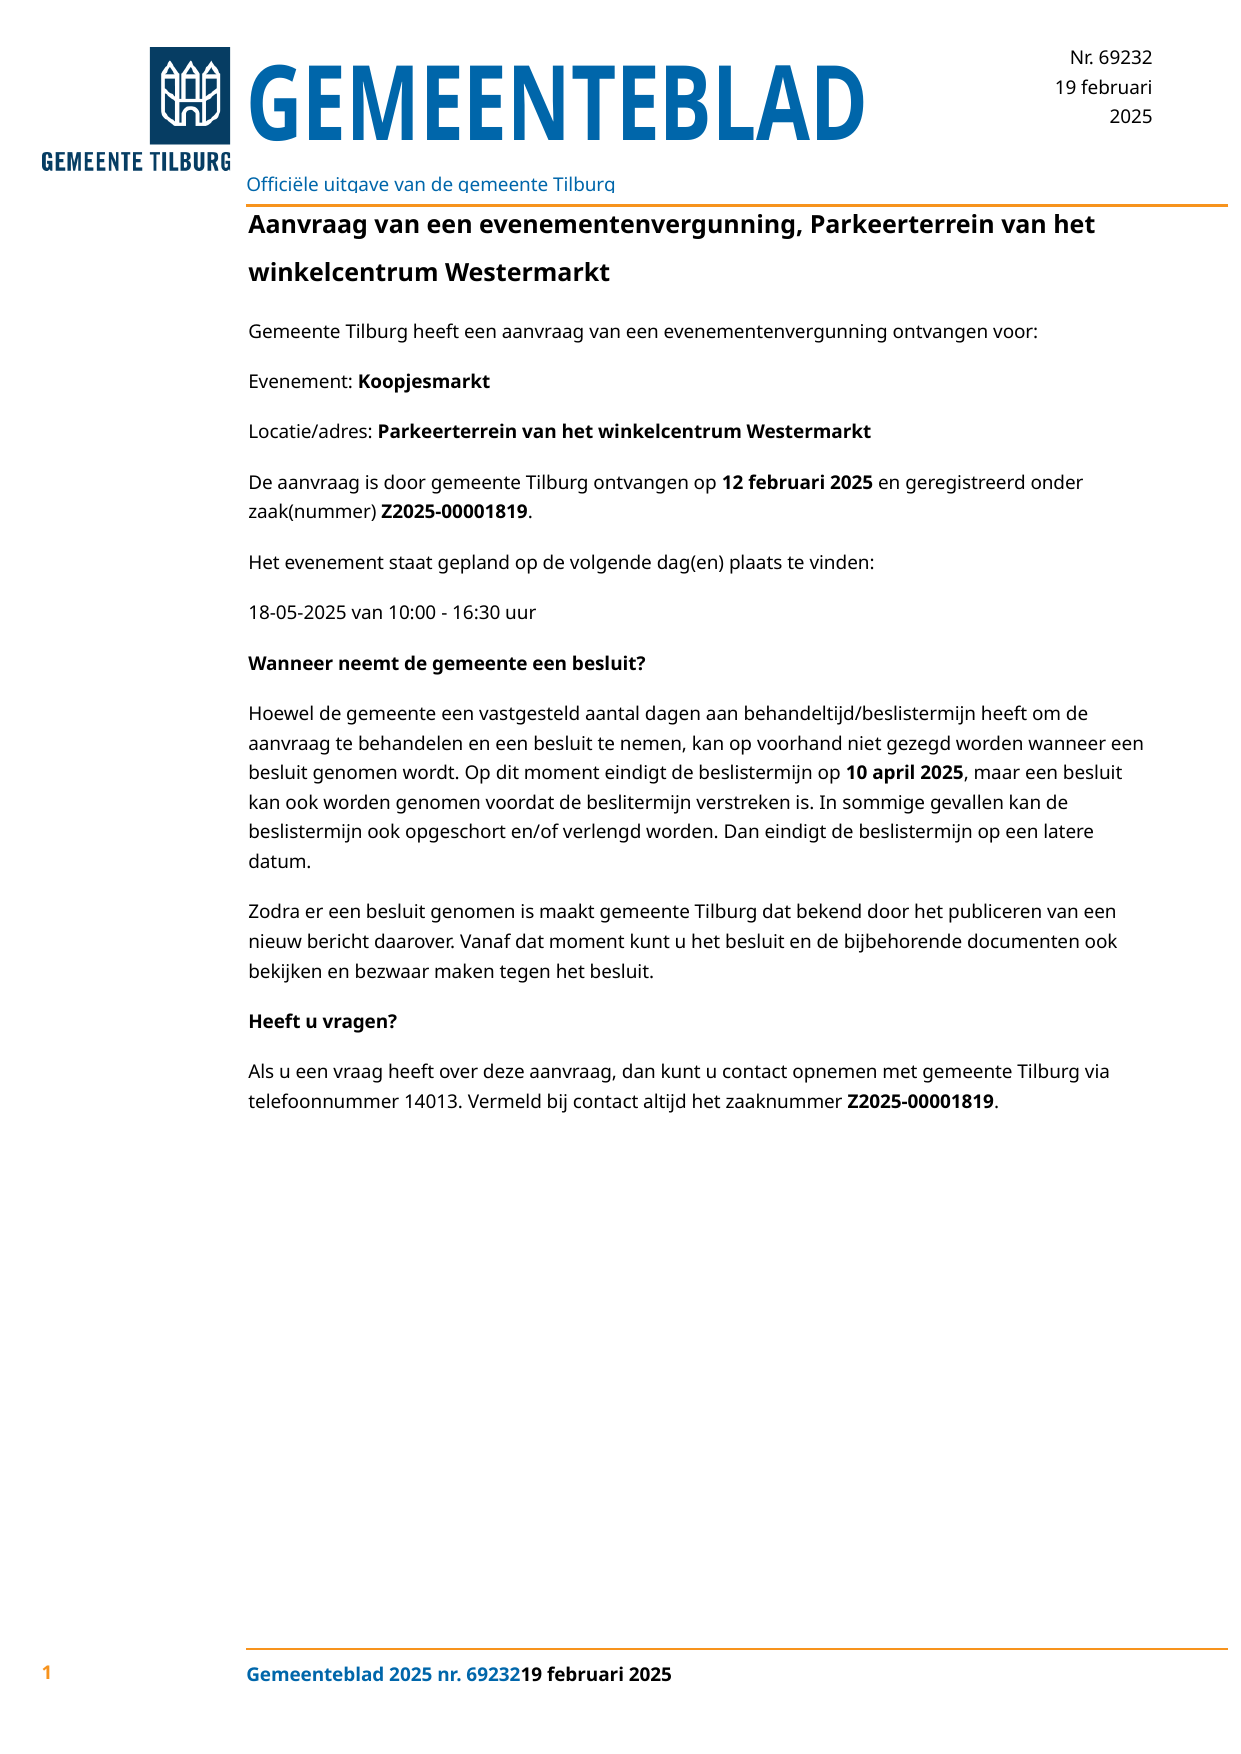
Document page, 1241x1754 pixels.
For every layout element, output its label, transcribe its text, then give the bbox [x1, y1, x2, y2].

text 18-05-2025 van 10:00 - 16:30 uur [248, 599, 1152, 625]
picture [41, 47, 231, 172]
text De aanvraag is door gemeente Tilburg ontvangen op 12 februari 2025 en geregistreerd onder zaak(nummer) Z2025-00001819. [248, 469, 1152, 524]
text Heeft u vragen? [248, 1008, 1152, 1034]
text Aanvraag van een evenementenvergunning, Parkeerterrein van het winkelcentrum Westermarkt [248, 207, 1152, 288]
text Zodra er een besluit genomen is maakt gemeente Tilburg dat bekend door het publiceren van een nieuw bericht daarover. Vanaf dat moment kunt u het besluit en de bijbehorende documenten ook bekijken en bezwaar maken tegen het besluit. [248, 899, 1152, 984]
text Hoewel de gemeente een vastgesteld aantal dagen aan behandeltijd/beslistermijn heeft om de aanvraag te behandelen en een besluit te nemen, kan op voorhand niet gezegd worden wanneer een besluit genomen wordt. Op dit moment eindigt de beslistermijn op 10 april 2025, maar een besluit kan ook worden genomen voordat de beslitermijn verstreken is. In sommige gevallen kan de beslistermijn ook opgeschort en/of verlengd worden. Dan eindigt de beslistermijn op een latere datum. [248, 700, 1152, 874]
text Als u een vraag heeft over deze aanvraag, dan kunt u contact opnemen met gemeente Tilburg via telefoonnummer 14013. Vermeld bij contact altijd het zaaknummer Z2025-00001819. [248, 1059, 1152, 1114]
text Wanneer neemt de gemeente een besluit? [248, 650, 1152, 676]
text Evenement: Koopjesmarkt [248, 368, 1152, 394]
text Locatie/adres: Parkeerterrein van het winkelcentrum Westermarkt [248, 419, 1152, 444]
text Gemeente Tilburg heeft een aanvraag van een evenementenvergunning ontvangen voor: [248, 318, 1152, 344]
text Het evenement staat gepland op de volgende dag(en) plaats te vinden: [248, 549, 1152, 575]
